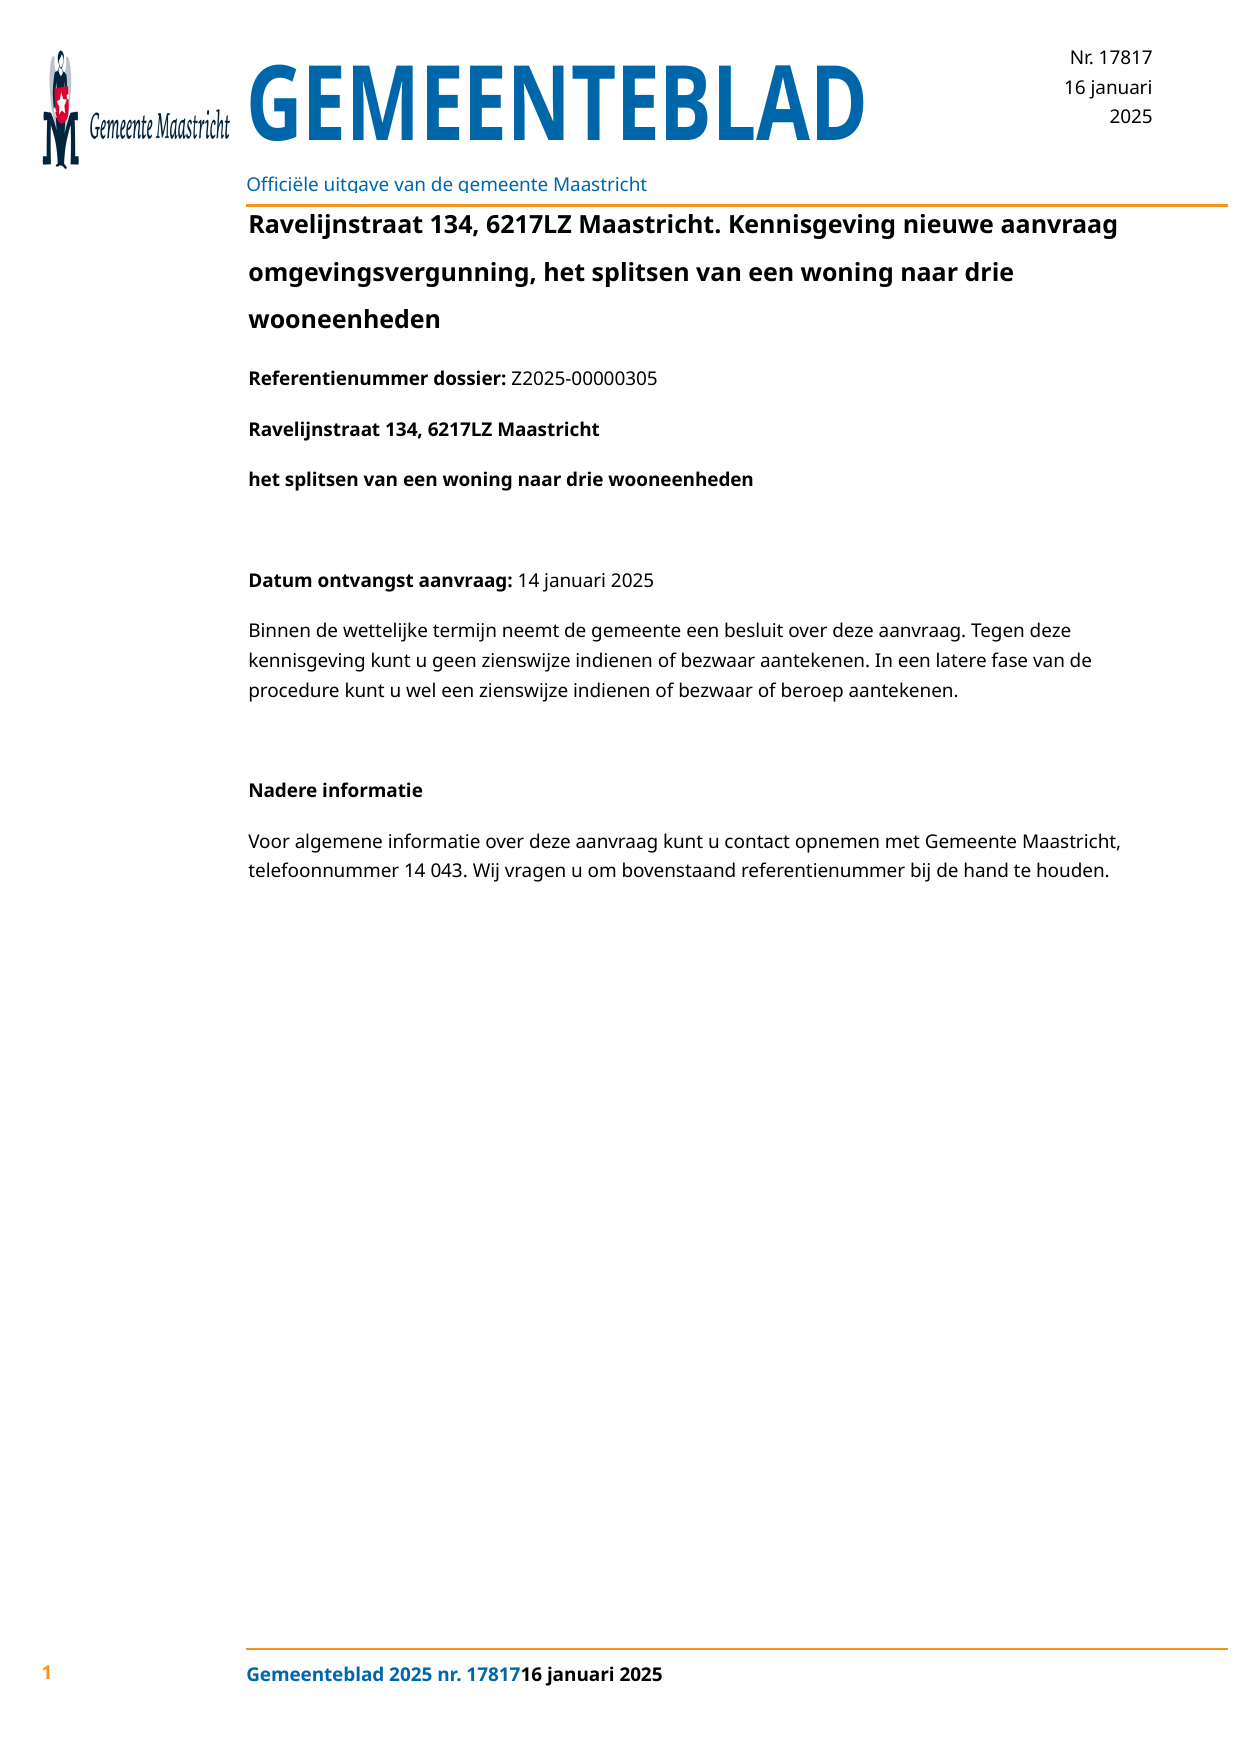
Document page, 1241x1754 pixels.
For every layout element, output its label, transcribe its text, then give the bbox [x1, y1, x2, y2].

picture [41, 47, 231, 172]
text Voor algemene informatie over deze aanvraag kunt u contact opnemen met Gemeente Maastricht, telefoonnummer 14 043. Wij vragen u om bovenstaand referentienummer bij de hand te houden. [248, 828, 1152, 883]
text Referentienummer dossier: Z2025-00000305 [248, 366, 1152, 391]
text Datum ontvangst aanvraag: 14 januari 2025 [248, 567, 1152, 593]
text Ravelijnstraat 134, 6217LZ Maastricht. Kennisgeving nieuwe aanvraag omgevingsvergunning, het splitsen van een woning naar drie wooneenheden [248, 207, 1152, 336]
text Nadere informatie [248, 778, 1152, 803]
text Ravelijnstraat 134, 6217LZ Maastricht [248, 416, 1152, 442]
text Binnen de wettelijke termijn neemt de gemeente een besluit over deze aanvraag. Tegen deze kennisgeving kunt u geen zienswijze indienen of bezwaar aantekenen. In een latere fase van de procedure kunt u wel een zienswijze indienen of bezwaar of beroep aantekenen. [248, 618, 1152, 702]
text het splitsen van een woning naar drie wooneenheden [248, 466, 1152, 492]
